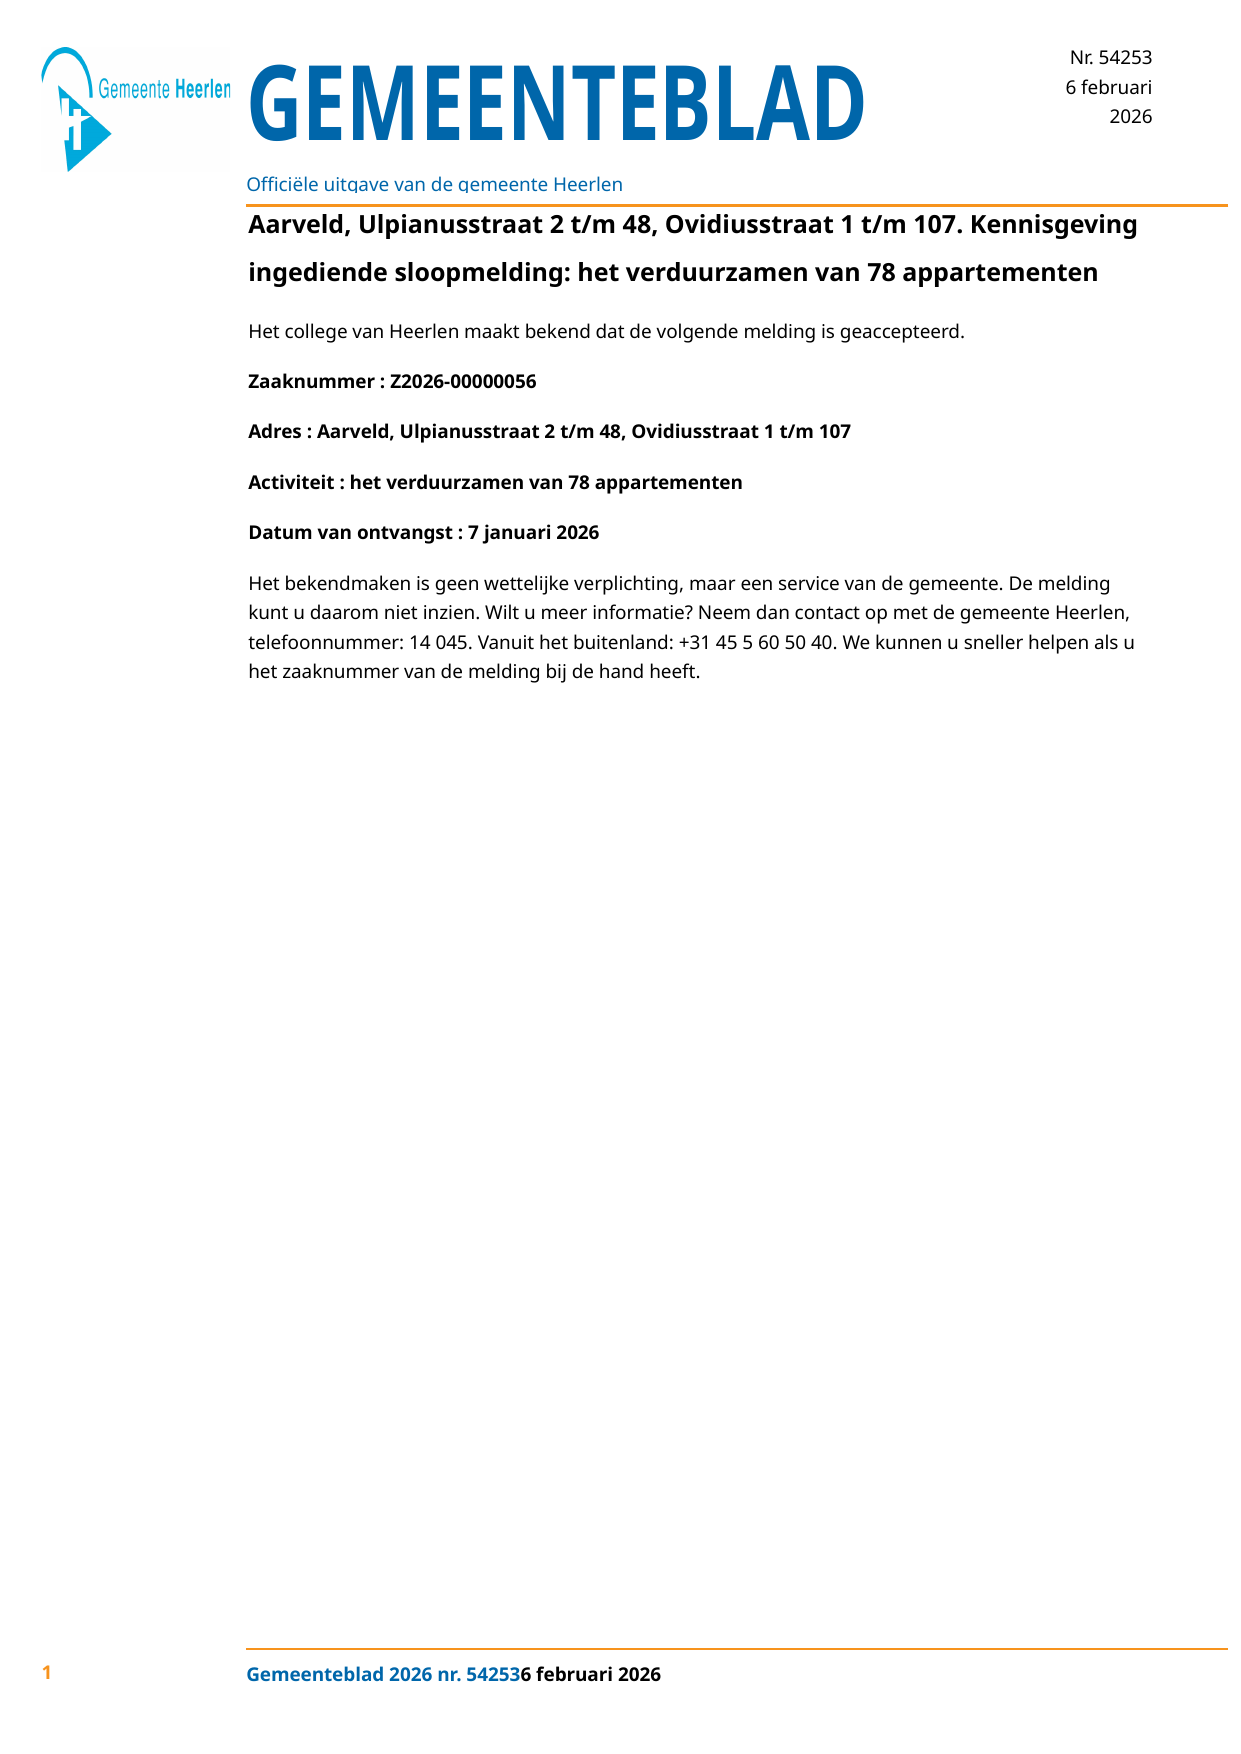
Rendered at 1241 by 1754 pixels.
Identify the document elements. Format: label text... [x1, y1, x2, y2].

text Aarveld, Ulpianusstraat 2 t/m 48, Ovidiusstraat 1 t/m 107. Kennisgeving ingediende sloopmelding: het verduurzamen van 78 appartementen [248, 207, 1152, 288]
text Het college van Heerlen maakt bekend dat de volgende melding is geaccepteerd. [248, 318, 1152, 344]
picture [41, 47, 59, 70]
text Datum van ontvangst : 7 januari 2026 [248, 519, 1152, 545]
text Adres : Aarveld, Ulpianusstraat 2 t/m 48, Ovidiusstraat 1 t/m 107 [248, 419, 1152, 444]
text Activiteit : het verduurzamen van 78 appartementen [248, 469, 1152, 495]
text Zaaknummer : Z2026-00000056 [248, 368, 1152, 394]
picture [41, 47, 231, 172]
text Het bekendmaken is geen wettelijke verplichting, maar een service van de gemeente. De melding kunt u daarom niet inzien. Wilt u meer informatie? Neem dan contact op met de gemeente Heerlen, telefoonnummer: 14 045. Vanuit het buitenland: +31 45 5 60 50 40. We kunnen u sneller helpen als u het zaaknummer van de melding bij de hand heeft. [248, 570, 1152, 684]
